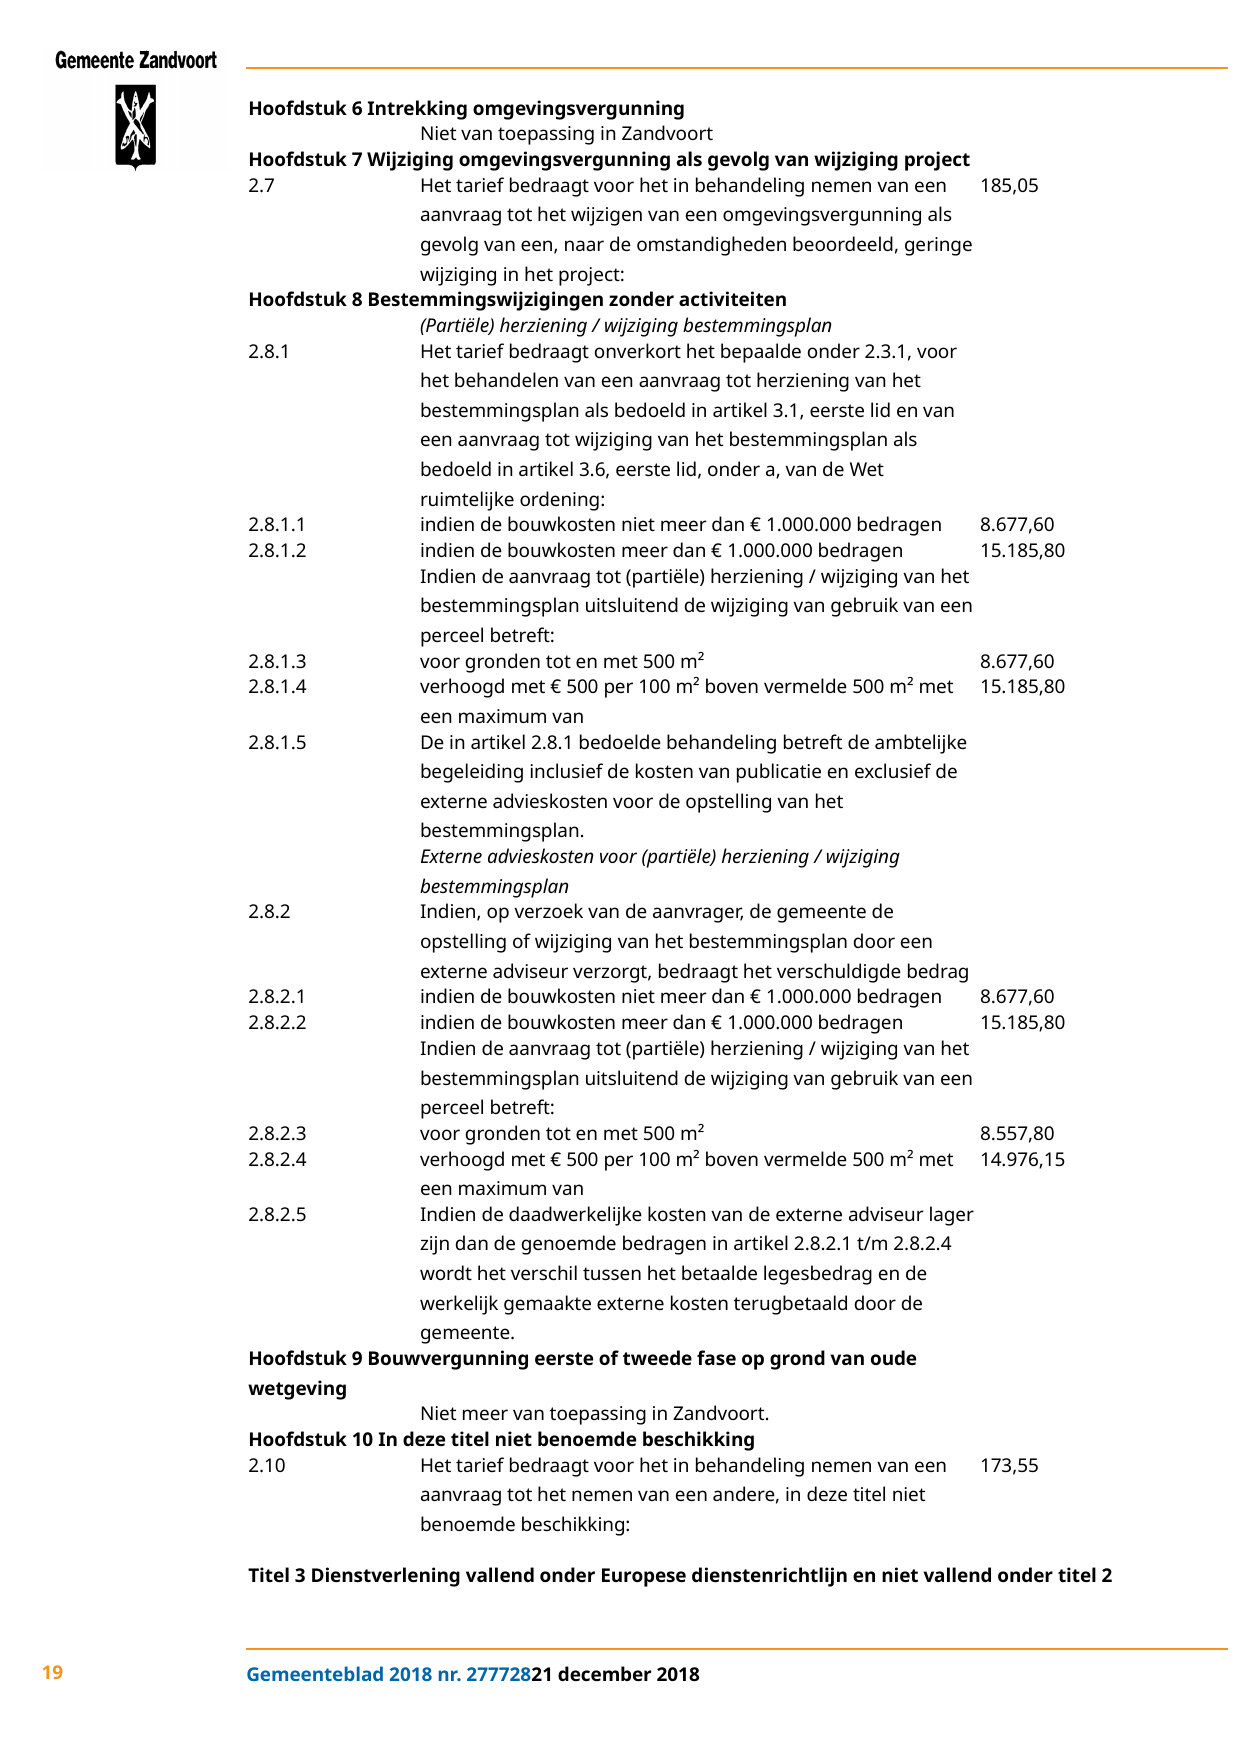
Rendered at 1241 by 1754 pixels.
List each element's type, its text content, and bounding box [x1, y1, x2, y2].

table_cell 2.8.2.1 [248, 984, 420, 1009]
table_cell indien de bouwkosten meer dan € 1.000.000 bedragen [420, 1009, 980, 1035]
table_cell 14.976,15 [980, 1146, 1152, 1201]
table_cell [980, 312, 1152, 338]
table_cell 2.8.1.2 [248, 537, 420, 563]
table_cell [980, 563, 1152, 648]
table_cell Externe advieskosten voor (partiële) herziening / wijziging bestemmingsplan [420, 844, 980, 899]
table_cell Niet van toepassing in Zandvoort [420, 121, 980, 146]
table_cell (Partiële) herziening / wijziging bestemmingsplan [420, 312, 980, 338]
table_cell [980, 899, 1152, 984]
table_cell Hoofdstuk 6 Intrekking omgevingsvergunning [248, 95, 980, 121]
picture [41, 47, 231, 172]
table_cell indien de bouwkosten niet meer dan € 1.000.000 bedragen [420, 512, 980, 537]
table_cell Titel 3 Dienstverlening vallend onder Europese dienstenrichtlijn en niet vallend onder titel 2 [248, 1563, 1152, 1588]
table_cell verhoogd met € 500 per 100 m² boven vermelde 500 m² met een maximum van [420, 1146, 980, 1201]
table_cell De in artikel 2.8.1 bedoelde behandeling betreft de ambtelijke begeleiding inclusief de kosten van publicatie en exclusief de externe advieskosten voor de opstelling van het bestemmingsplan. [420, 729, 980, 843]
table_cell Indien de aanvraag tot (partiële) herziening / wijziging van het bestemmingsplan uitsluitend de wijziging van gebruik van een perceel betreft: [420, 1035, 980, 1120]
table_cell 8.677,60 [980, 512, 1152, 537]
table_cell Het tarief bedraagt onverkort het bepaalde onder 2.3.1, voor het behandelen van een aanvraag tot herziening van het bestemmingsplan als bedoeld in artikel 3.1, eerste lid en van een aanvraag tot wijziging van het bestemmingsplan als bedoeld in artikel 3.6, eerste lid, onder a, van de Wet ruimtelijke ordening: [420, 338, 980, 512]
table_cell 2.8.1.3 [248, 648, 420, 674]
table_cell Het tarief bedraagt voor het in behandeling nemen van een aanvraag tot het nemen van een andere, in deze titel niet benoemde beschikking: [420, 1452, 980, 1537]
table_cell 173,55 [980, 1452, 1152, 1537]
table_cell [248, 1537, 1152, 1562]
table_cell [248, 844, 420, 899]
table_cell [980, 121, 1152, 146]
table_cell [980, 1426, 1152, 1452]
table_cell indien de bouwkosten meer dan € 1.000.000 bedragen [420, 537, 980, 563]
table_cell Het tarief bedraagt voor het in behandeling nemen van een aanvraag tot het wijzigen van een omgevingsvergunning als gevolg van een, naar de omstandigheden beoordeeld, geringe wijziging in het project: [420, 172, 980, 286]
table_cell indien de bouwkosten niet meer dan € 1.000.000 bedragen [420, 984, 980, 1009]
table_cell [980, 844, 1152, 899]
table_cell [980, 729, 1152, 843]
table_cell 2.8.2.5 [248, 1201, 420, 1345]
table_cell [248, 1035, 420, 1120]
table_cell 15.185,80 [980, 1009, 1152, 1035]
table_cell [980, 146, 1152, 172]
table_cell voor gronden tot en met 500 m² [420, 648, 980, 674]
table_cell 2.8.1.1 [248, 512, 420, 537]
table_cell Indien de daadwerkelijke kosten van de externe adviseur lager zijn dan de genoemde bedragen in artikel 2.8.2.1 t/m 2.8.2.4 wordt het verschil tussen het betaalde legesbedrag en de werkelijk gemaakte externe kosten terugbetaald door de gemeente. [420, 1201, 980, 1345]
table_cell Hoofdstuk 9 Bouwvergunning eerste of tweede fase op grond van oude wetgeving [248, 1345, 980, 1400]
table_cell Indien, op verzoek van de aanvrager, de gemeente de opstelling of wijziging van het bestemmingsplan door een externe adviseur verzorgt, bedraagt het verschuldigde bedrag [420, 899, 980, 984]
table_cell [248, 1400, 420, 1426]
table_cell 2.8.2.3 [248, 1120, 420, 1146]
table_cell [980, 1201, 1152, 1345]
table_cell [980, 1400, 1152, 1426]
table_cell 15.185,80 [980, 674, 1152, 729]
table_cell 185,05 [980, 172, 1152, 286]
table_cell 2.7 [248, 172, 420, 286]
table_cell verhoogd met € 500 per 100 m² boven vermelde 500 m² met een maximum van [420, 674, 980, 729]
table_cell 2.8.1.4 [248, 674, 420, 729]
table_cell [980, 286, 1152, 312]
table_cell 2.8.1 [248, 338, 420, 512]
table_cell voor gronden tot en met 500 m² [420, 1120, 980, 1146]
table_cell 8.677,60 [980, 648, 1152, 674]
table_cell [248, 312, 420, 338]
table_cell 2.8.2.2 [248, 1009, 420, 1035]
table_cell 2.10 [248, 1452, 420, 1537]
table_cell 15.185,80 [980, 537, 1152, 563]
table_cell 2.8.2 [248, 899, 420, 984]
table_cell 8.557,80 [980, 1120, 1152, 1146]
table_cell [248, 563, 420, 648]
table_cell Hoofdstuk 8 Bestemmingswijzigingen zonder activiteiten [248, 286, 980, 312]
table_cell 2.8.2.4 [248, 1146, 420, 1201]
table_cell [980, 95, 1152, 121]
table_cell [248, 121, 420, 146]
table_cell Niet meer van toepassing in Zandvoort. [420, 1400, 980, 1426]
table_cell [980, 1035, 1152, 1120]
table_cell Indien de aanvraag tot (partiële) herziening / wijziging van het bestemmingsplan uitsluitend de wijziging van gebruik van een perceel betreft: [420, 563, 980, 648]
table_cell [980, 1345, 1152, 1400]
table_cell 2.8.1.5 [248, 729, 420, 843]
table_cell Hoofdstuk 7 Wijziging omgevingsvergunning als gevolg van wijziging project [248, 146, 980, 172]
table_cell 8.677,60 [980, 984, 1152, 1009]
table_cell Hoofdstuk 10 In deze titel niet benoemde beschikking [248, 1426, 980, 1452]
table_cell [980, 338, 1152, 512]
